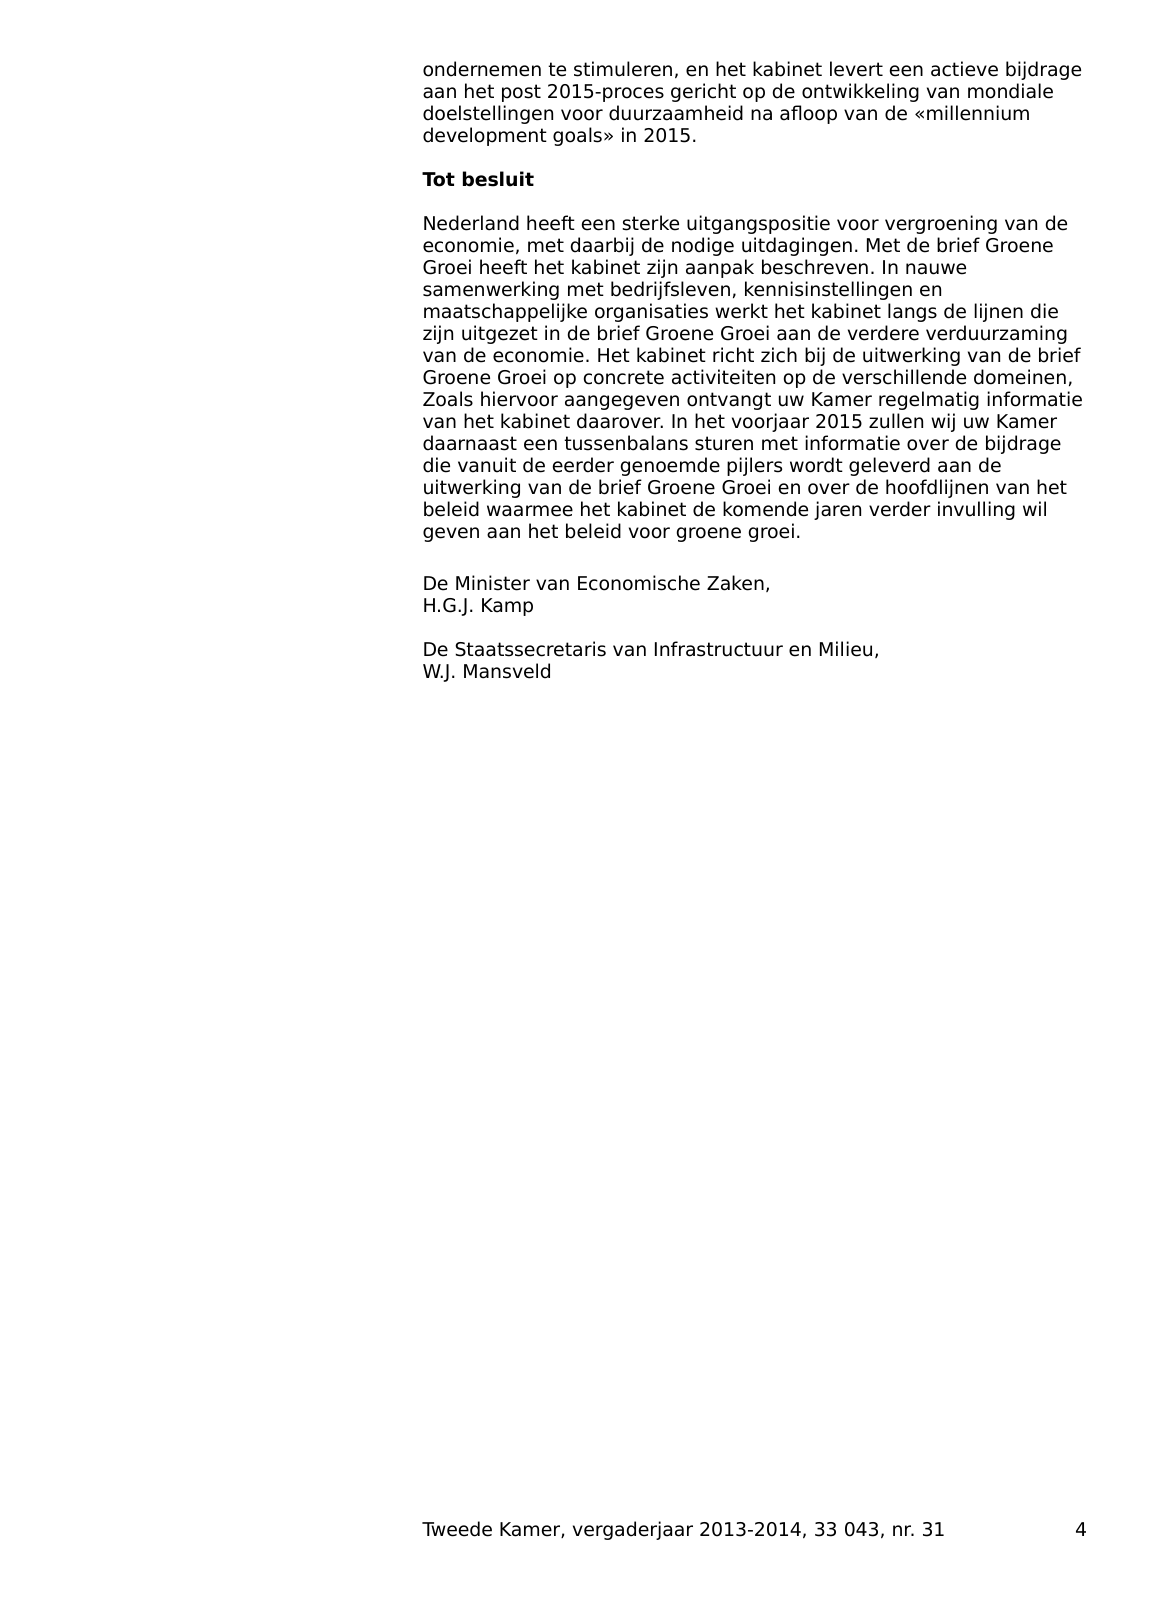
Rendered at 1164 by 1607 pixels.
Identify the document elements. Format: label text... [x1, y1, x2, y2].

text ondernemen te stimuleren, en het kabinet levert een actieve bijdrage aan het post 2015-proces gericht op de ontwikkeling van mondiale doelstellingen voor duurzaamheid na afloop van de «millennium development goals» in 2015. [422, 59, 1087, 147]
text De Staatssecretaris van Infrastructuur en Milieu, W.J. Mansveld [422, 639, 1087, 683]
text De Minister van Economische Zaken, H.G.J. Kamp [422, 573, 1087, 617]
subtitle Tot besluit [422, 169, 1087, 191]
text Nederland heeft een sterke uitgangspositie voor vergroening van de economie, met daarbij de nodige uitdagingen. Met de brief Groene Groei heeft het kabinet zijn aanpak beschreven. In nauwe samenwerking met bedrijfsleven, kennisinstellingen en maatschappelijke organisaties werkt het kabinet langs de lijnen die zijn uitgezet in de brief Groene Groei aan de verdere verduurzaming van de economie. Het kabinet richt zich bij de uitwerking van de brief Groene Groei op concrete activiteiten op de verschillende domeinen, Zoals hiervoor aangegeven ontvangt uw Kamer regelmatig informatie van het kabinet daarover. In het voorjaar 2015 zullen wij uw Kamer daarnaast een tussenbalans sturen met informatie over de bijdrage die vanuit de eerder genoemde pijlers wordt geleverd aan de uitwerking van de brief Groene Groei en over de hoofdlijnen van het beleid waarmee het kabinet de komende jaren verder invulling wil geven aan het beleid voor groene groei. [422, 213, 1087, 543]
